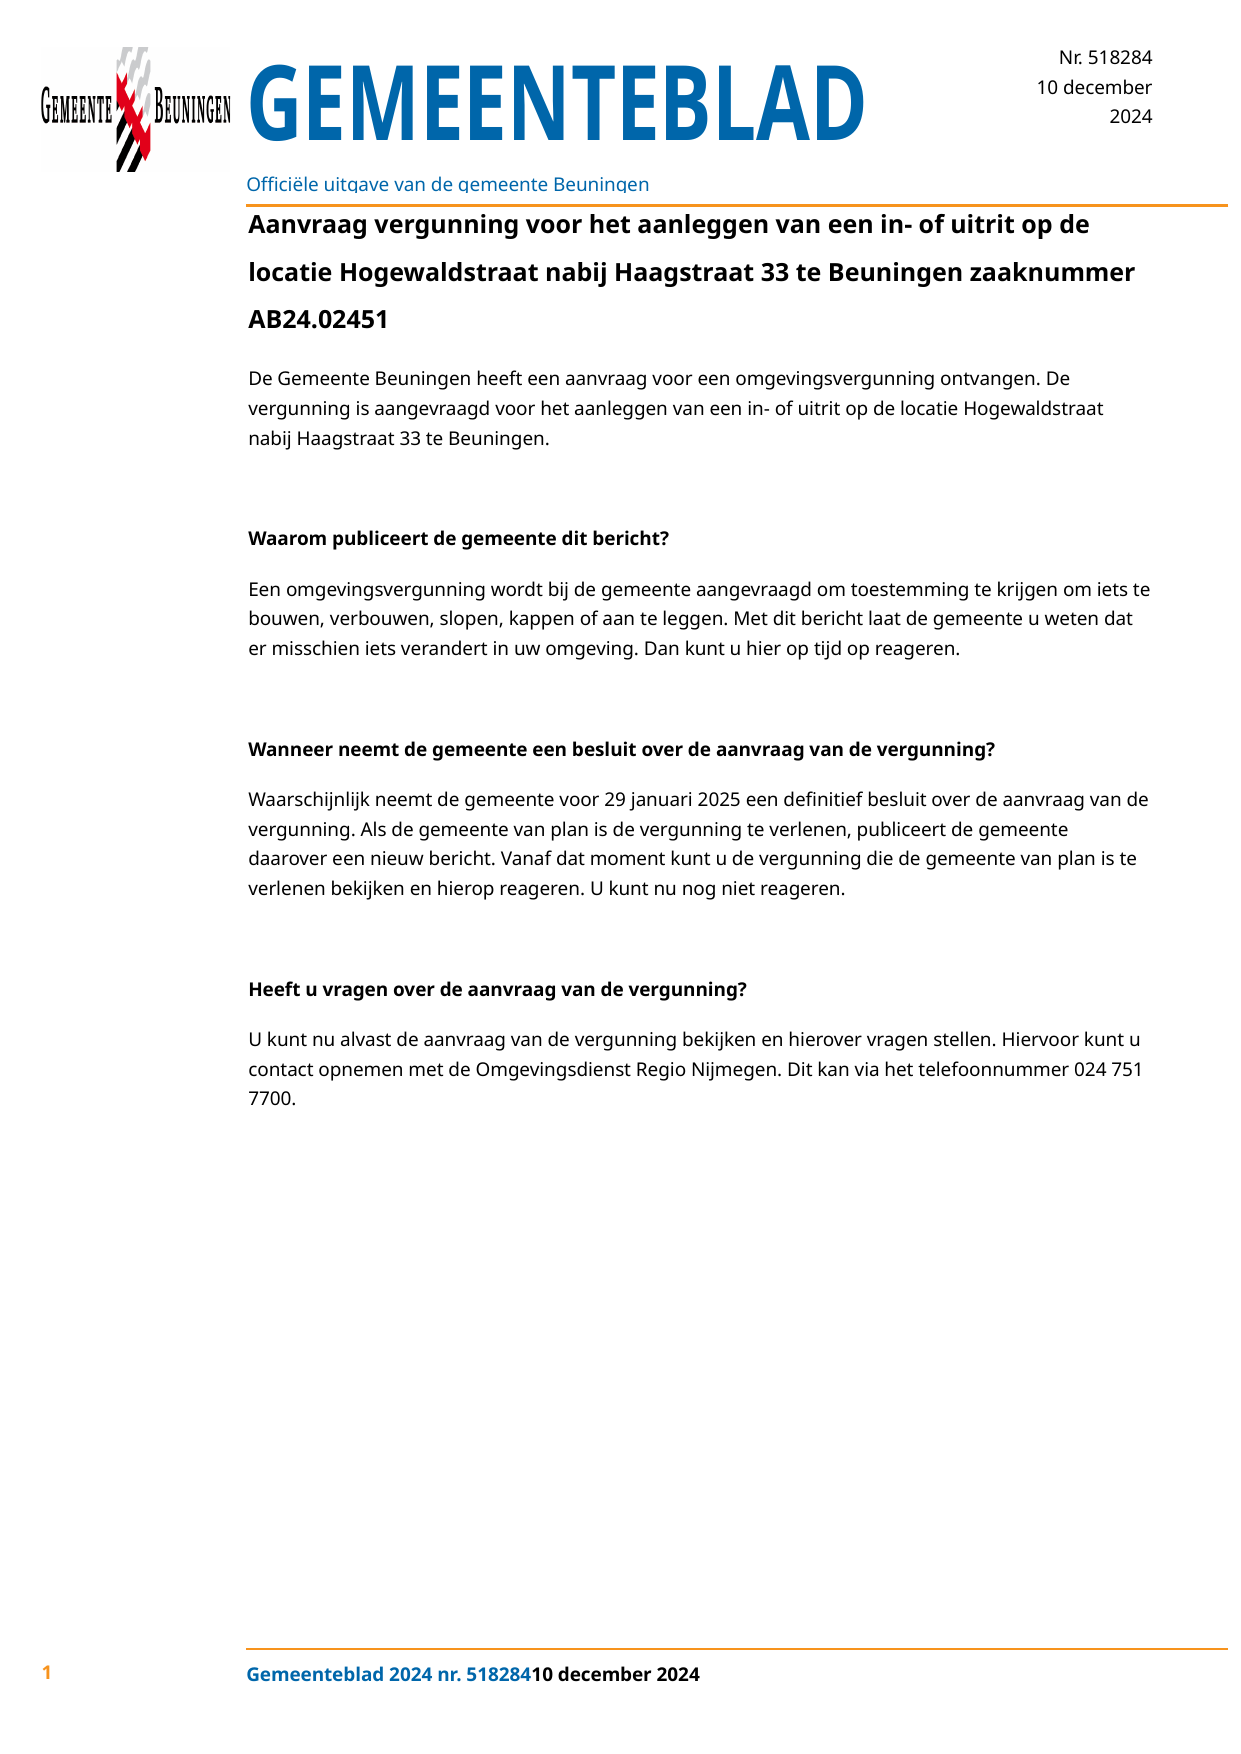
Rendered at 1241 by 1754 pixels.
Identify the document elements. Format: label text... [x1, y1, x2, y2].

text Aanvraag vergunning voor het aanleggen van een in- of uitrit op de locatie Hogewaldstraat nabij Haagstraat 33 te Beuningen zaaknummer AB24.02451 [248, 207, 1152, 336]
text Waarom publiceert de gemeente dit bericht? [248, 526, 1152, 551]
text Waarschijnlijk neemt de gemeente voor 29 januari 2025 een definitief besluit over de aanvraag van de vergunning. Als de gemeente van plan is de vergunning te verlenen, publiceert de gemeente daarover een nieuw bericht. Vanaf dat moment kunt u de vergunning die de gemeente van plan is te verlenen bekijken en hierop reageren. U kunt nu nog niet reageren. [248, 786, 1152, 901]
text De Gemeente Beuningen heeft een aanvraag voor een omgevingsvergunning ontvangen. De vergunning is aangevraagd voor het aanleggen van een in- of uitrit op de locatie Hogewaldstraat nabij Haagstraat 33 te Beuningen. [248, 366, 1152, 450]
picture [41, 47, 231, 172]
text Een omgevingsvergunning wordt bij de gemeente aangevraagd om toestemming te krijgen om iets te bouwen, verbouwen, slopen, kappen of aan te leggen. Met dit bericht laat de gemeente u weten dat er misschien iets verandert in uw omgeving. Dan kunt u hier op tijd op reageren. [248, 576, 1152, 661]
text U kunt nu alvast de aanvraag van de vergunning bekijken en hierover vragen stellen. Hiervoor kunt u contact opnemen met de Omgevingsdienst Regio Nijmegen. Dit kan via het telefoonnummer 024 751 7700. [248, 1026, 1152, 1111]
text Wanneer neemt de gemeente een besluit over de aanvraag van de vergunning? [248, 736, 1152, 762]
text Heeft u vragen over de aanvraag van de vergunning? [248, 976, 1152, 1002]
